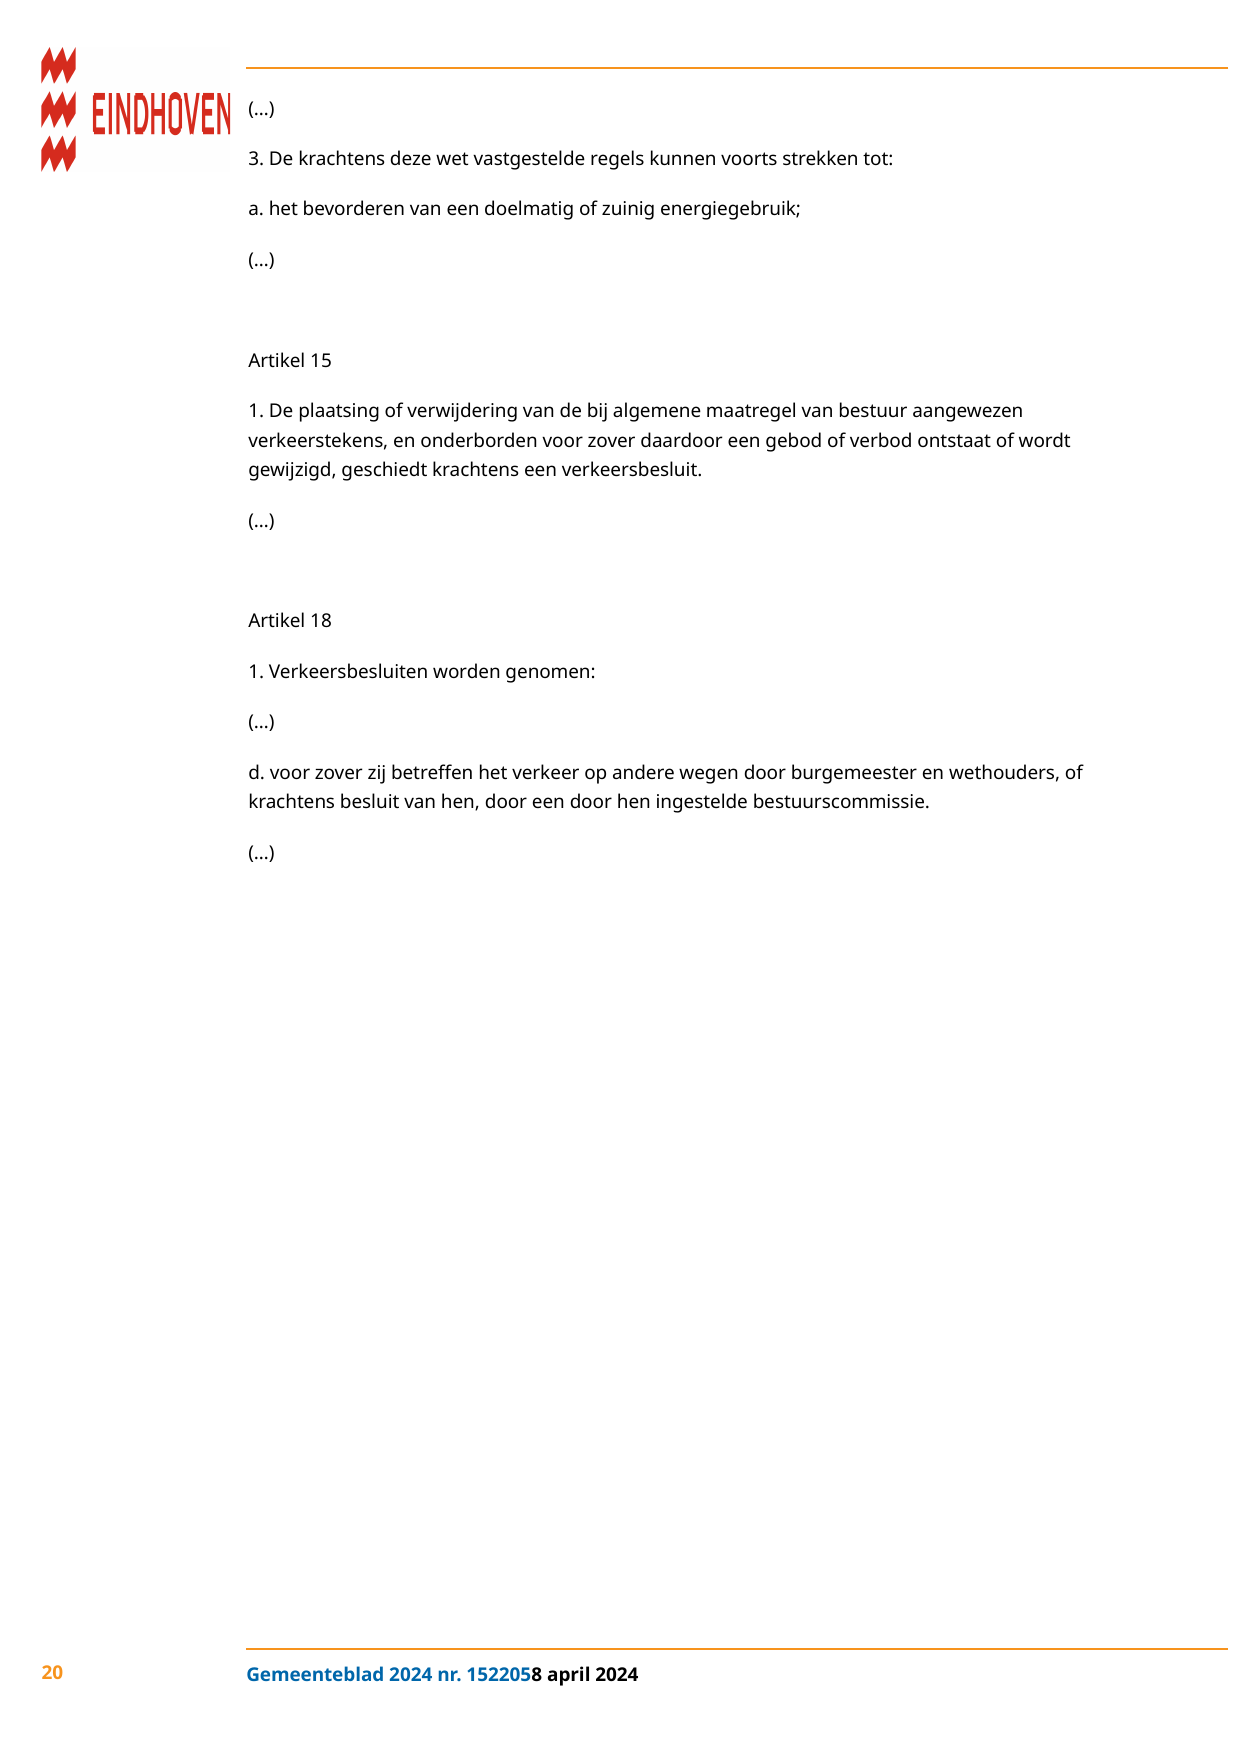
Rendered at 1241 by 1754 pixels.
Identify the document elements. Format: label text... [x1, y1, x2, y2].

text Artikel 18 [248, 608, 1152, 633]
text 3. De krachtens deze wet vastgestelde regels kunnen voorts strekken tot: [248, 145, 1152, 171]
text (…) [248, 246, 1152, 272]
text Artikel 15 [248, 347, 1152, 373]
picture [41, 47, 231, 172]
text 1. Verkeersbesluiten worden genomen: [248, 658, 1152, 684]
text (…) [248, 708, 1152, 734]
text (…) [248, 95, 1152, 121]
text d. voor zover zij betreffen het verkeer op andere wegen door burgemeester en wethouders, of krachtens besluit van hen, door een door hen ingestelde bestuurscommissie. [248, 759, 1152, 814]
text (…) [248, 839, 1152, 865]
text 1. De plaatsing of verwijdering van de bij algemene maatregel van bestuur aangewezen verkeerstekens, en onderborden voor zover daardoor een gebod of verbod ontstaat of wordt gewijzigd, geschiedt krachtens een verkeersbesluit. [248, 397, 1152, 482]
text (…) [248, 507, 1152, 533]
text a. het bevorderen van een doelmatig of zuinig energiegebruik; [248, 196, 1152, 221]
